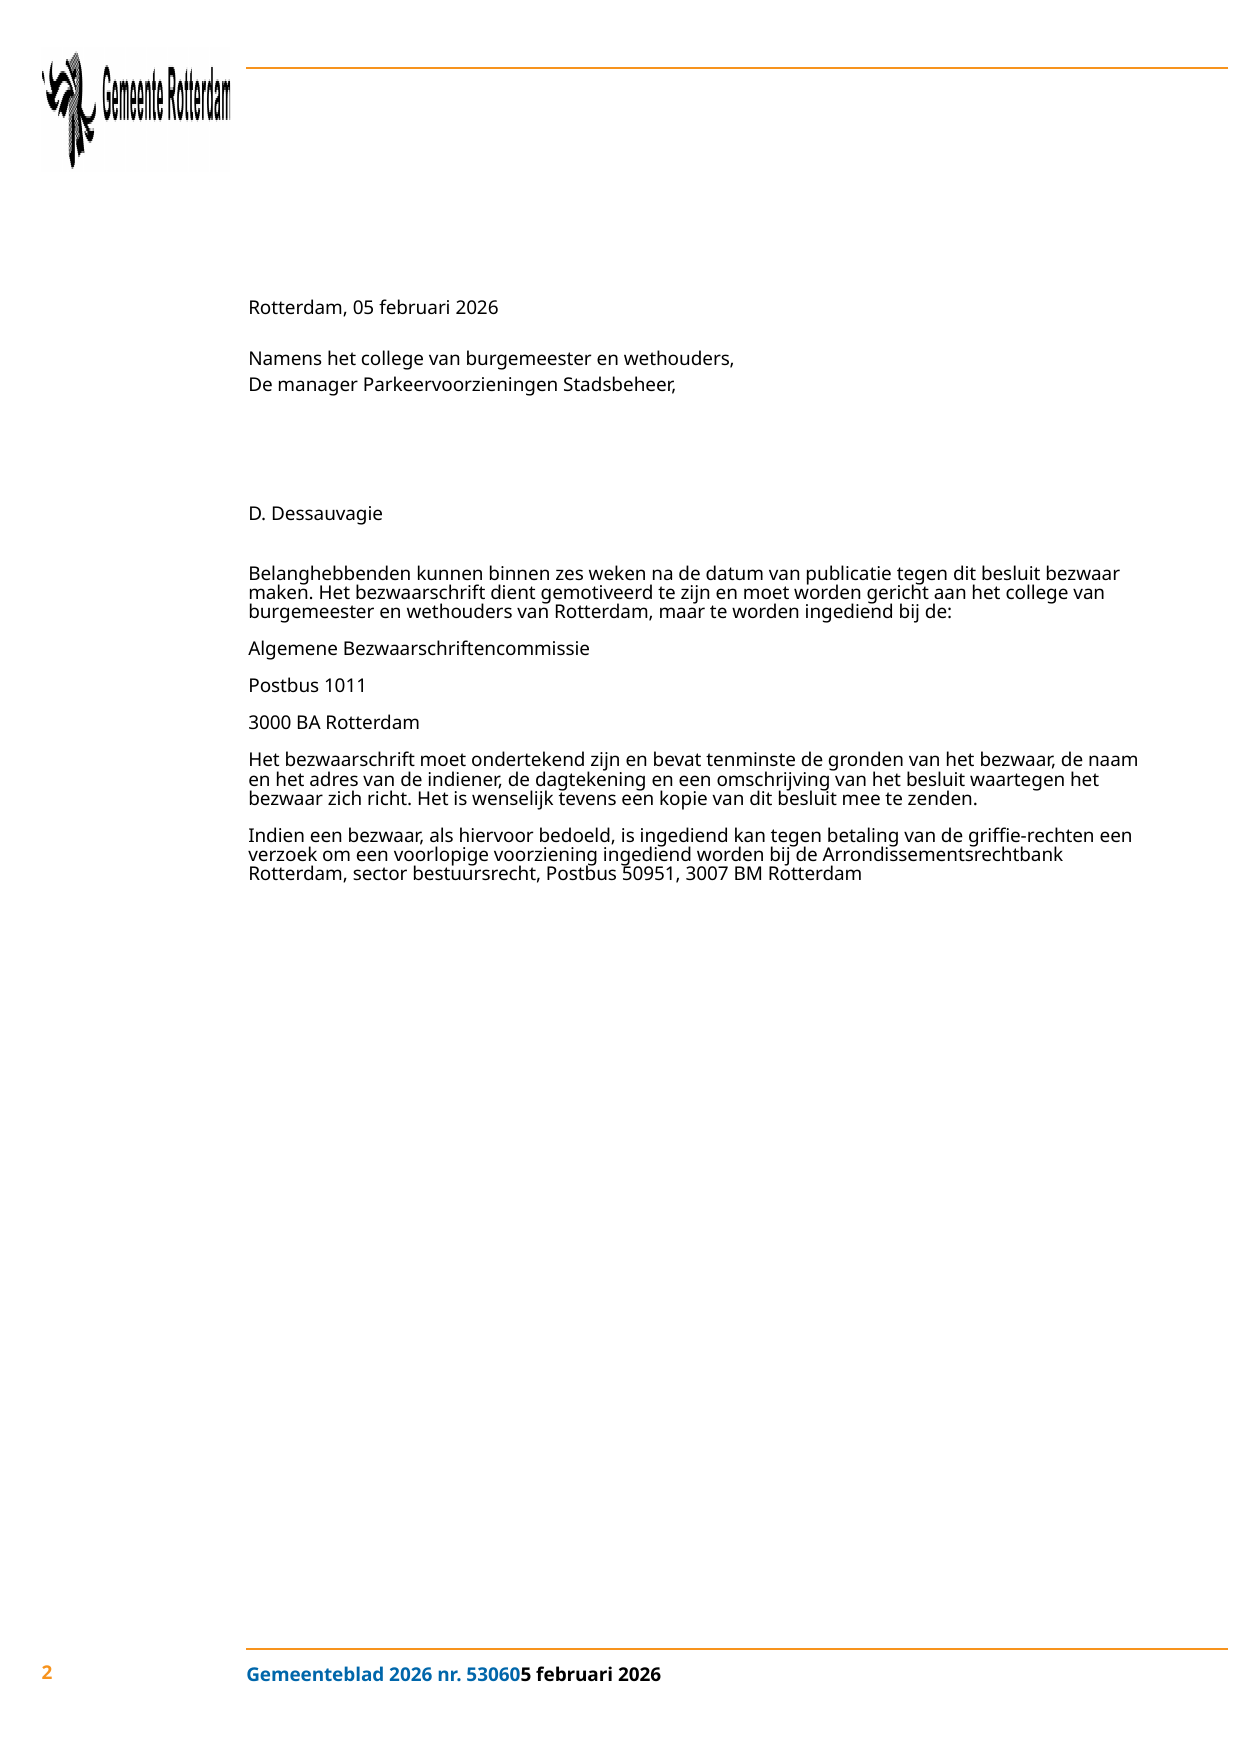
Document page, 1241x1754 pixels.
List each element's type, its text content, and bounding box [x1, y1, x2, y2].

text Belanghebbenden kunnen binnen zes weken na de datum van publicatie tegen dit besluit bezwaar maken. Het bezwaarschrift dient gemotiveerd te zijn en moet worden gericht aan het college van burgemeester en wethouders van Rotterdam, maar te worden ingediend bij de: [248, 565, 1152, 623]
picture [41, 47, 231, 172]
text Postbus 1011 [248, 677, 1152, 697]
text Rotterdam, 05 februari 2026 [248, 294, 1152, 319]
text Het bezwaarschrift moet ondertekend zijn en bevat tenminste de gronden van het bezwaar, de naam en het adres van de indiener, de dagtekening en een omschrijving van het besluit waartegen het bezwaar zich richt. Het is wenselijk tevens een kopie van dit besluit mee te zenden. [248, 751, 1152, 809]
text D. Dessauvagie [248, 500, 1152, 525]
text Namens het college van burgemeester en wethouders, [248, 345, 1152, 371]
text De manager Parkeervoorzieningen Stadsbeheer, [248, 371, 1152, 397]
text Indien een bezwaar, als hiervoor bedoeld, is ingediend kan tegen betaling van de griffie-rechten een verzoek om een voorlopige voorziening ingediend worden bij de Arrondissementsrechtbank Rotterdam, sector bestuursrecht, Postbus 50951, 3007 BM Rotterdam [248, 827, 1152, 884]
text Algemene Bezwaarschriftencommissie [248, 640, 1152, 659]
text 3000 BA Rotterdam [248, 714, 1152, 733]
